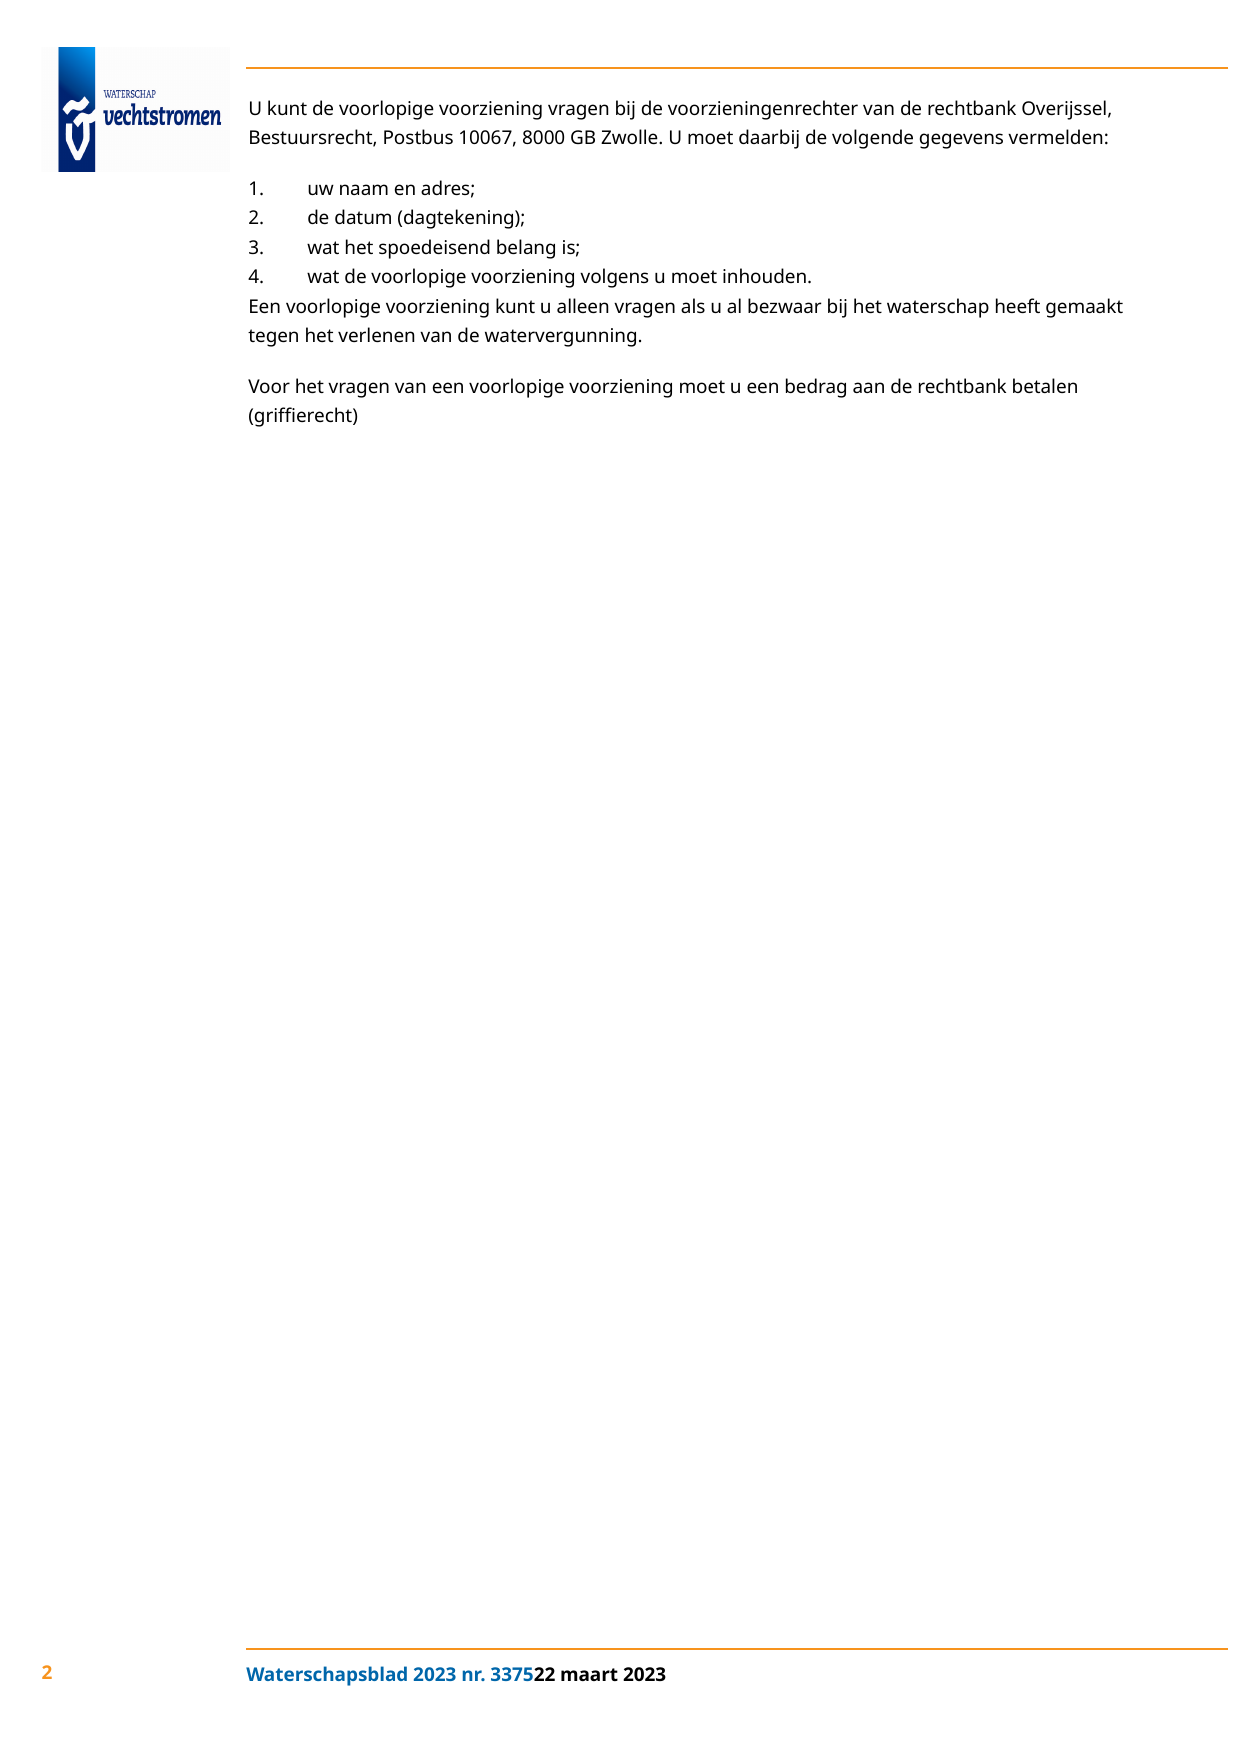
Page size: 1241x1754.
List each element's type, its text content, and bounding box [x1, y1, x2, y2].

picture [41, 47, 231, 172]
list wat de voorlopige voorziening volgens u moet inhouden. [248, 263, 1152, 289]
text Voor het vragen van een voorlopige voorziening moet u een bedrag aan de rechtbank betalen (griffierecht) [248, 373, 1152, 428]
text Een voorlopige voorziening kunt u alleen vragen als u al bezwaar bij het waterschap heeft gemaakt tegen het verlenen van de watervergunning. [248, 293, 1152, 348]
list de datum (dagtekening); [248, 204, 1152, 230]
list uw naam en adres; [248, 175, 1152, 201]
text U kunt de voorlopige voorziening vragen bij de voorzieningenrechter van de rechtbank Overijssel, Bestuursrecht, Postbus 10067, 8000 GB Zwolle. U moet daarbij de volgende gegevens vermelden: [248, 95, 1152, 150]
list wat het spoedeisend belang is; [248, 234, 1152, 260]
